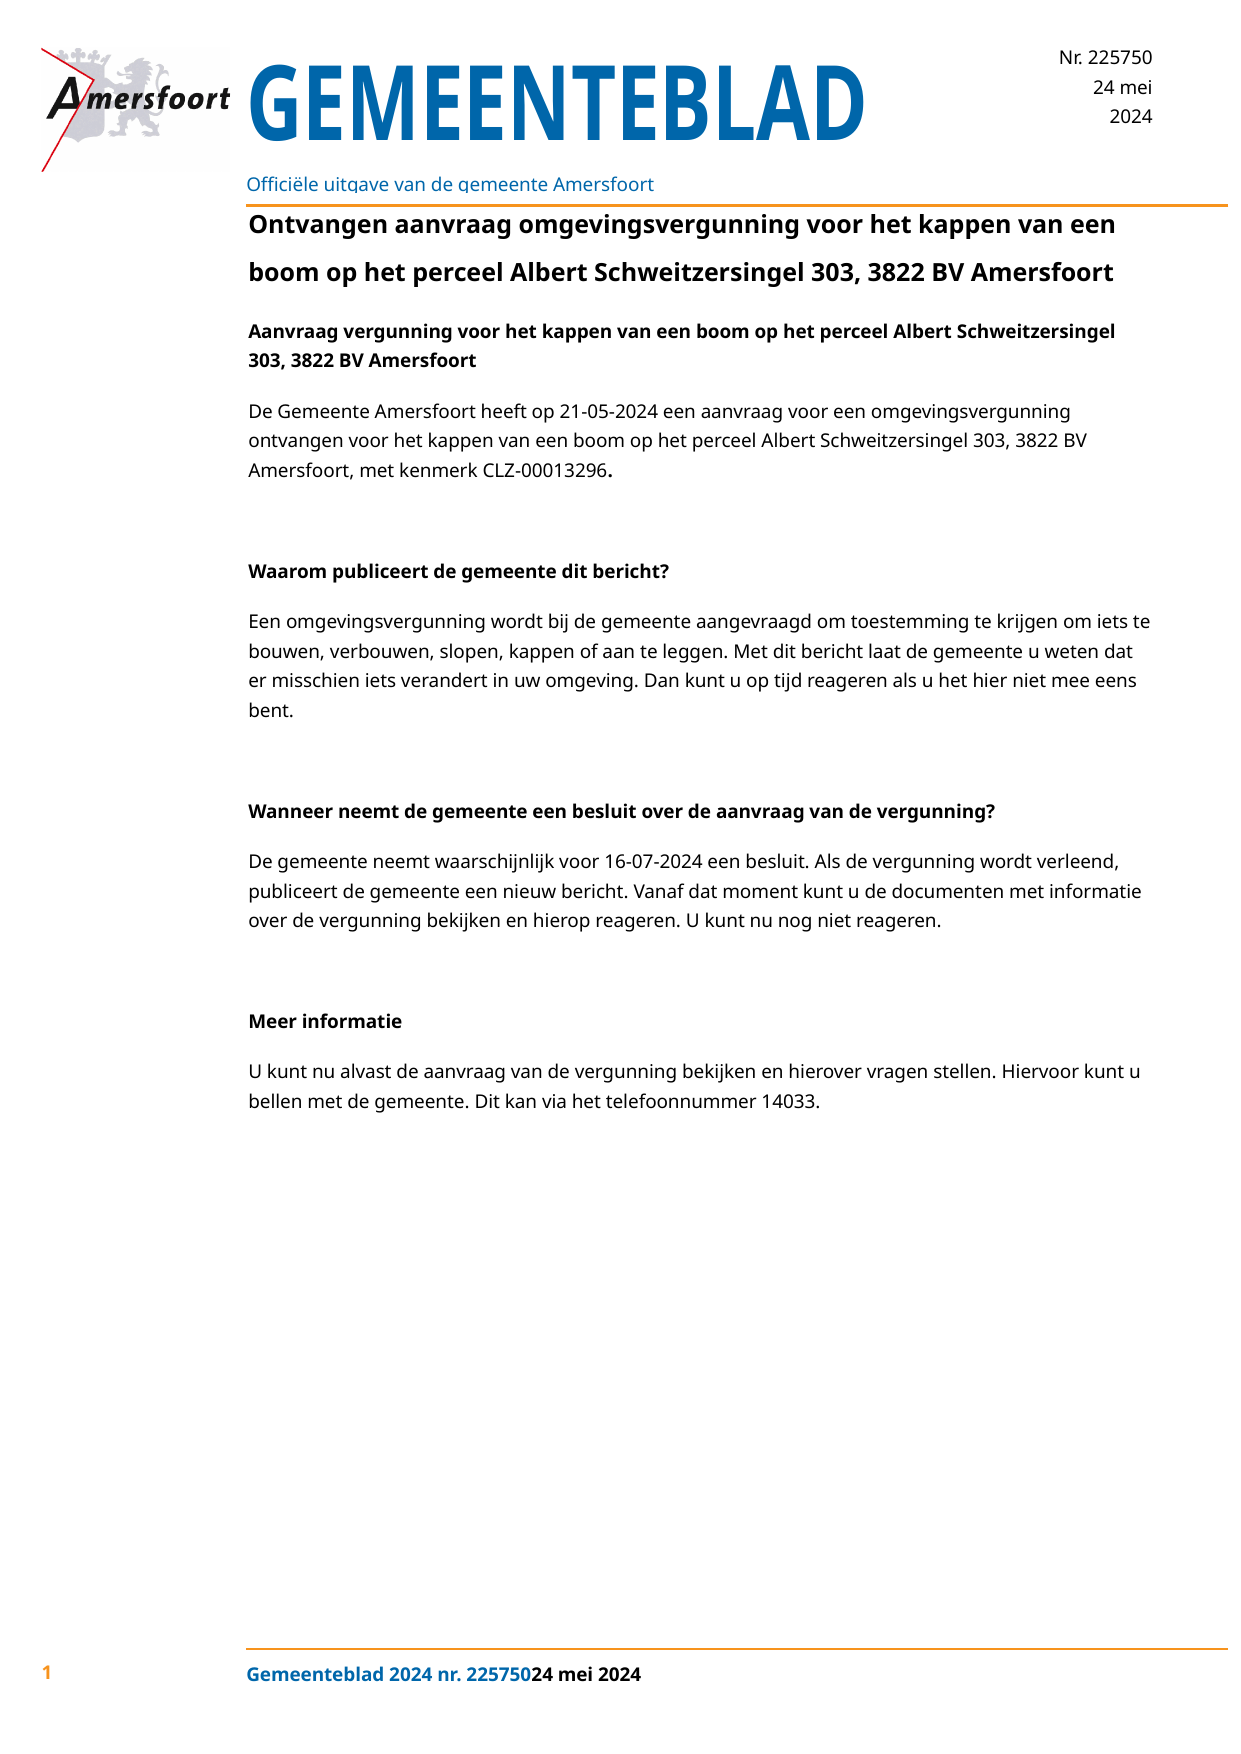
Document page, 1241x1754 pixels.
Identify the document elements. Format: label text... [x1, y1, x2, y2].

text Wanneer neemt de gemeente een besluit over de aanvraag van de vergunning? [248, 798, 1152, 824]
text Ontvangen aanvraag omgevingsvergunning voor het kappen van een boom op het perceel Albert Schweitzersingel 303, 3822 BV Amersfoort [248, 207, 1152, 288]
text Een omgevingsvergunning wordt bij de gemeente aangevraagd om toestemming te krijgen om iets te bouwen, verbouwen, slopen, kappen of aan te leggen. Met dit bericht laat de gemeente u weten dat er misschien iets verandert in uw omgeving. Dan kunt u op tijd reageren als u het hier niet mee eens bent. [248, 608, 1152, 723]
text De gemeente neemt waarschijnlijk voor 16-07-2024 een besluit. Als de vergunning wordt verleend, publiceert de gemeente een nieuw bericht. Vanaf dat moment kunt u de documenten met informatie over de vergunning bekijken en hierop reageren. U kunt nu nog niet reageren. [248, 848, 1152, 933]
picture [41, 47, 231, 172]
text De Gemeente Amersfoort heeft op 21-05-2024 een aanvraag voor een omgevingsvergunning ontvangen voor het kappen van een boom op het perceel Albert Schweitzersingel 303, 3822 BV Amersfoort, met kenmerk CLZ-00013296. [248, 398, 1152, 483]
text Aanvraag vergunning voor het kappen van een boom op het perceel Albert Schweitzersingel 303, 3822 BV Amersfoort [248, 318, 1152, 373]
text Waarom publiceert de gemeente dit bericht? [248, 558, 1152, 584]
text U kunt nu alvast de aanvraag van de vergunning bekijken en hierover vragen stellen. Hiervoor kunt u bellen met de gemeente. Dit kan via het telefoonnummer 14033. [248, 1059, 1152, 1114]
text Meer informatie [248, 1008, 1152, 1034]
